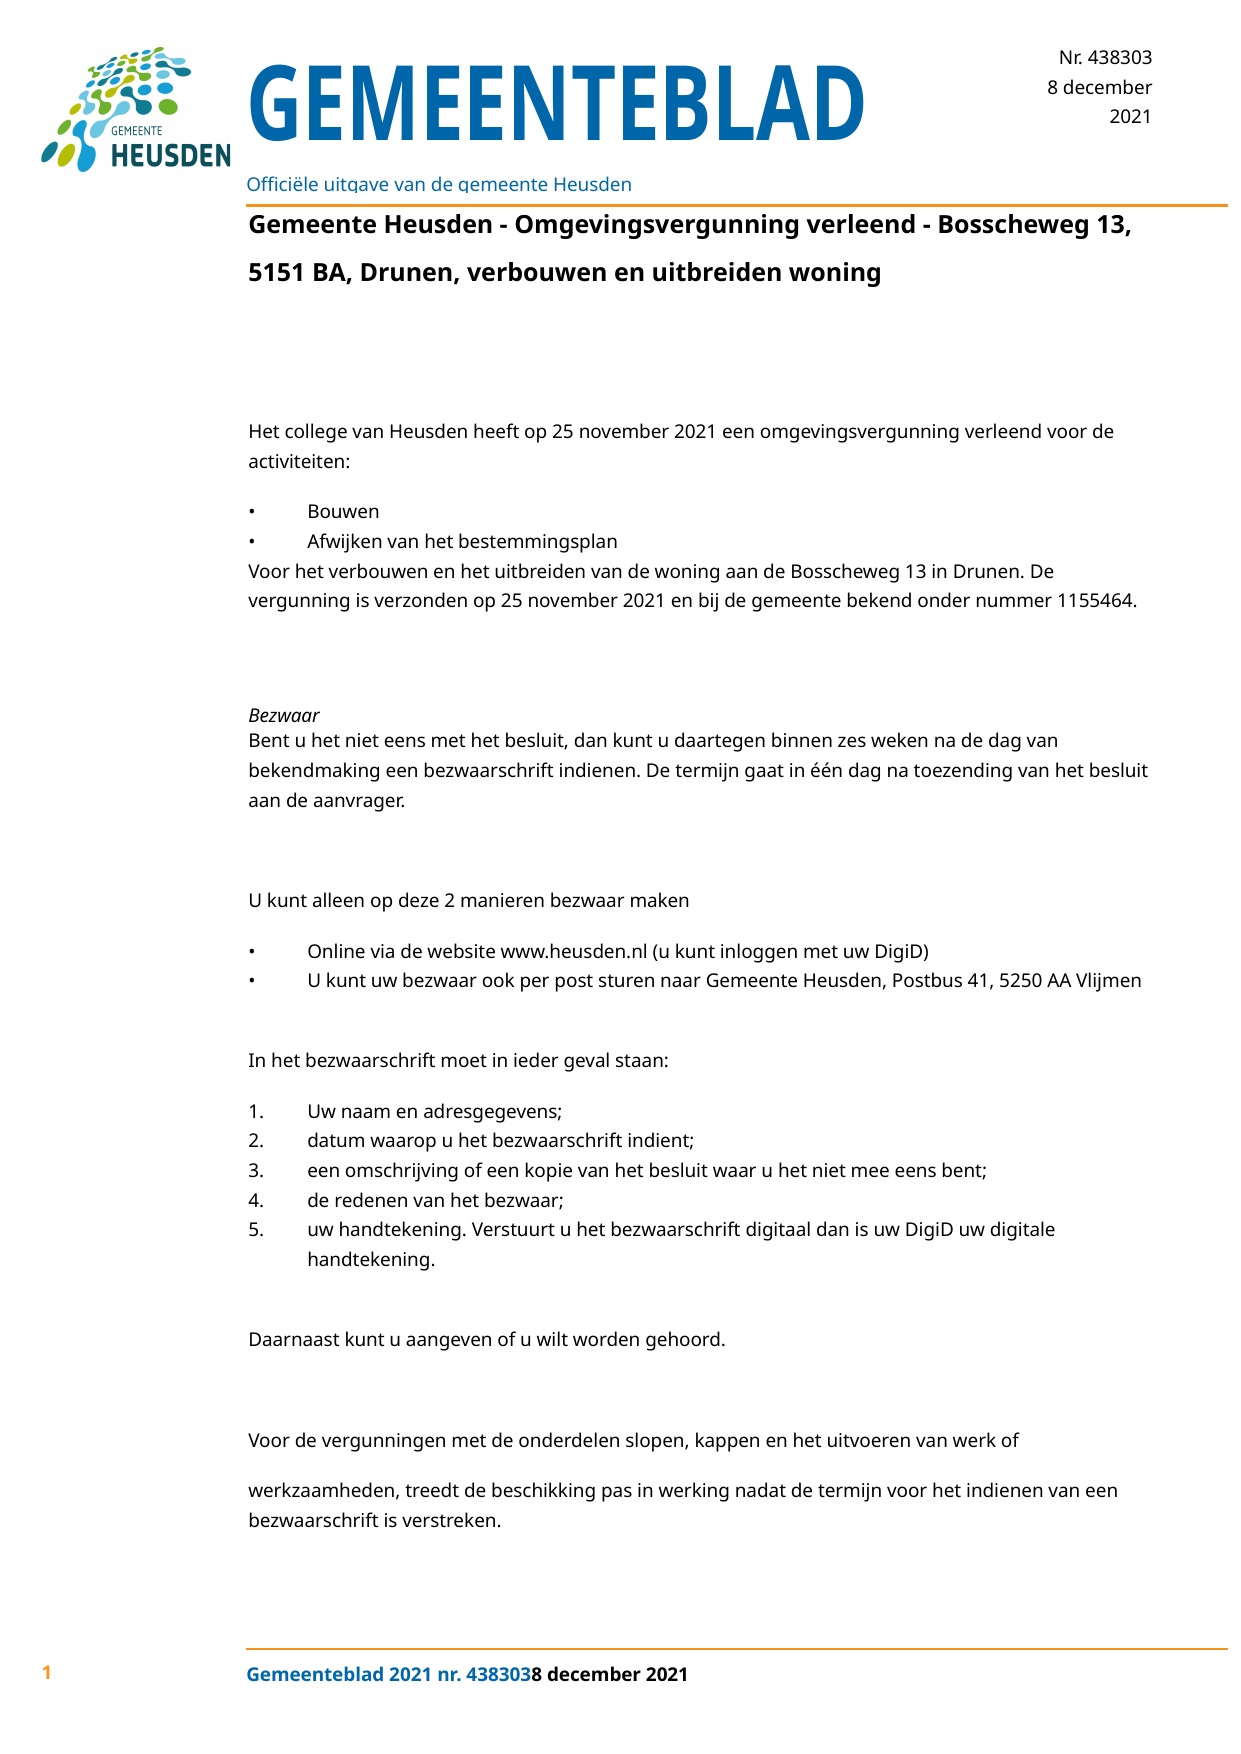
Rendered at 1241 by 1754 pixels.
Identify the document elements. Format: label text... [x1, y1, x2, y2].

list U kunt uw bezwaar ook per post sturen naar Gemeente Heusden, Postbus 41, 5250 AA Vlijmen [248, 968, 1152, 993]
list Online via de website www.heusden.nl (u kunt inloggen met uw DigiD) [248, 938, 1152, 964]
text Bent u het niet eens met het besluit, dan kunt u daartegen binnen zes weken na de dag van bekendmaking een bezwaarschrift indienen. De termijn gaat in één dag na toezending van het besluit aan de aanvrager. [248, 728, 1152, 812]
list datum waarop u het bezwaarschrift indient; [248, 1128, 1152, 1153]
text Gemeente Heusden - Omgevingsvergunning verleend - Bosscheweg 13, 5151 BA, Drunen, verbouwen en uitbreiden woning [248, 207, 1152, 288]
list uw handtekening. Verstuurt u het bezwaarschrift digitaal dan is uw DigiD uw digitale handtekening. [248, 1216, 1152, 1272]
text werkzaamheden, treedt de beschikking pas in werking nadat de termijn voor het indienen van een bezwaarschrift is verstreken. [248, 1477, 1152, 1532]
text Bezwaar [248, 702, 1152, 728]
list Uw naam en adresgegevens; [248, 1098, 1152, 1124]
text Daarnaast kunt u aangeven of u wilt worden gehoord. [248, 1326, 1152, 1352]
picture [41, 47, 231, 172]
text Voor de vergunningen met de onderdelen slopen, kappen en het uitvoeren van werk of [248, 1427, 1152, 1452]
list de redenen van het bezwaar; [248, 1187, 1152, 1212]
list een omschrijving of een kopie van het besluit waar u het niet mee eens bent; [248, 1157, 1152, 1183]
text In het bezwaarschrift moet in ieder geval staan: [248, 1048, 1152, 1073]
text Voor het verbouwen en het uitbreiden van de woning aan de Bosscheweg 13 in Drunen. De vergunning is verzonden op 25 november 2021 en bij de gemeente bekend onder nummer 1155464. [248, 558, 1152, 613]
list Bouwen [248, 499, 1152, 524]
list Afwijken van het bestemmingsplan [248, 528, 1152, 554]
text U kunt alleen op deze 2 manieren bezwaar maken [248, 888, 1152, 913]
text Het college van Heusden heeft op 25 november 2021 een omgevingsvergunning verleend voor de activiteiten: [248, 419, 1152, 474]
